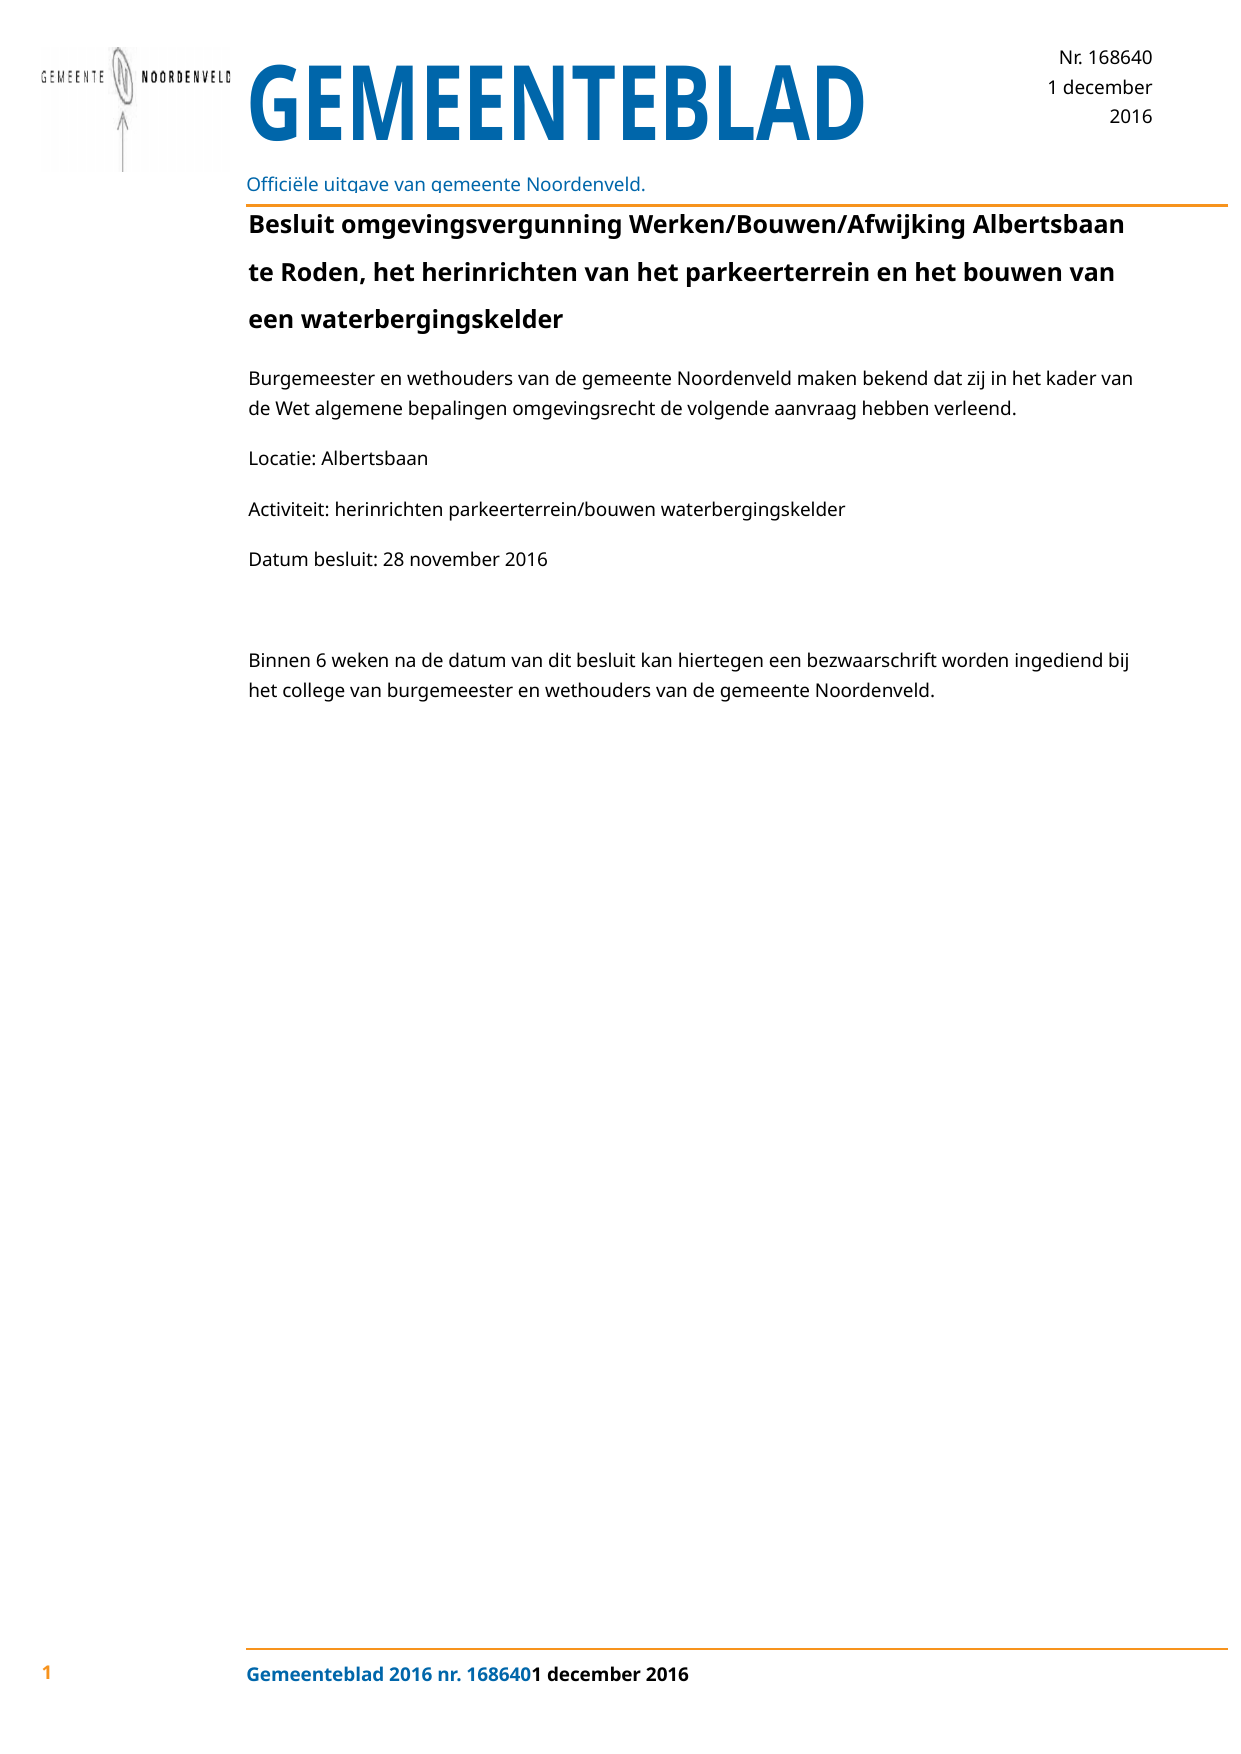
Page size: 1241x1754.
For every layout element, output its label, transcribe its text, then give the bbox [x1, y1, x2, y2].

text Datum besluit: 28 november 2016 [248, 546, 1152, 572]
text Locatie: Albertsbaan [248, 446, 1152, 471]
text Burgemeester en wethouders van de gemeente Noordenveld maken bekend dat zij in het kader van de Wet algemene bepalingen omgevingsrecht de volgende aanvraag hebben verleend. [248, 366, 1152, 421]
text Besluit omgevingsvergunning Werken/Bouwen/Afwijking Albertsbaan te Roden, het herinrichten van het parkeerterrein en het bouwen van een waterbergingskelder [248, 207, 1152, 336]
text Activiteit: herinrichten parkeerterrein/bouwen waterbergingskelder [248, 496, 1152, 522]
text Binnen 6 weken na de datum van dit besluit kan hiertegen een bezwaarschrift worden ingediend bij het college van burgemeester en wethouders van de gemeente Noordenveld. [248, 647, 1152, 702]
picture [41, 47, 231, 172]
